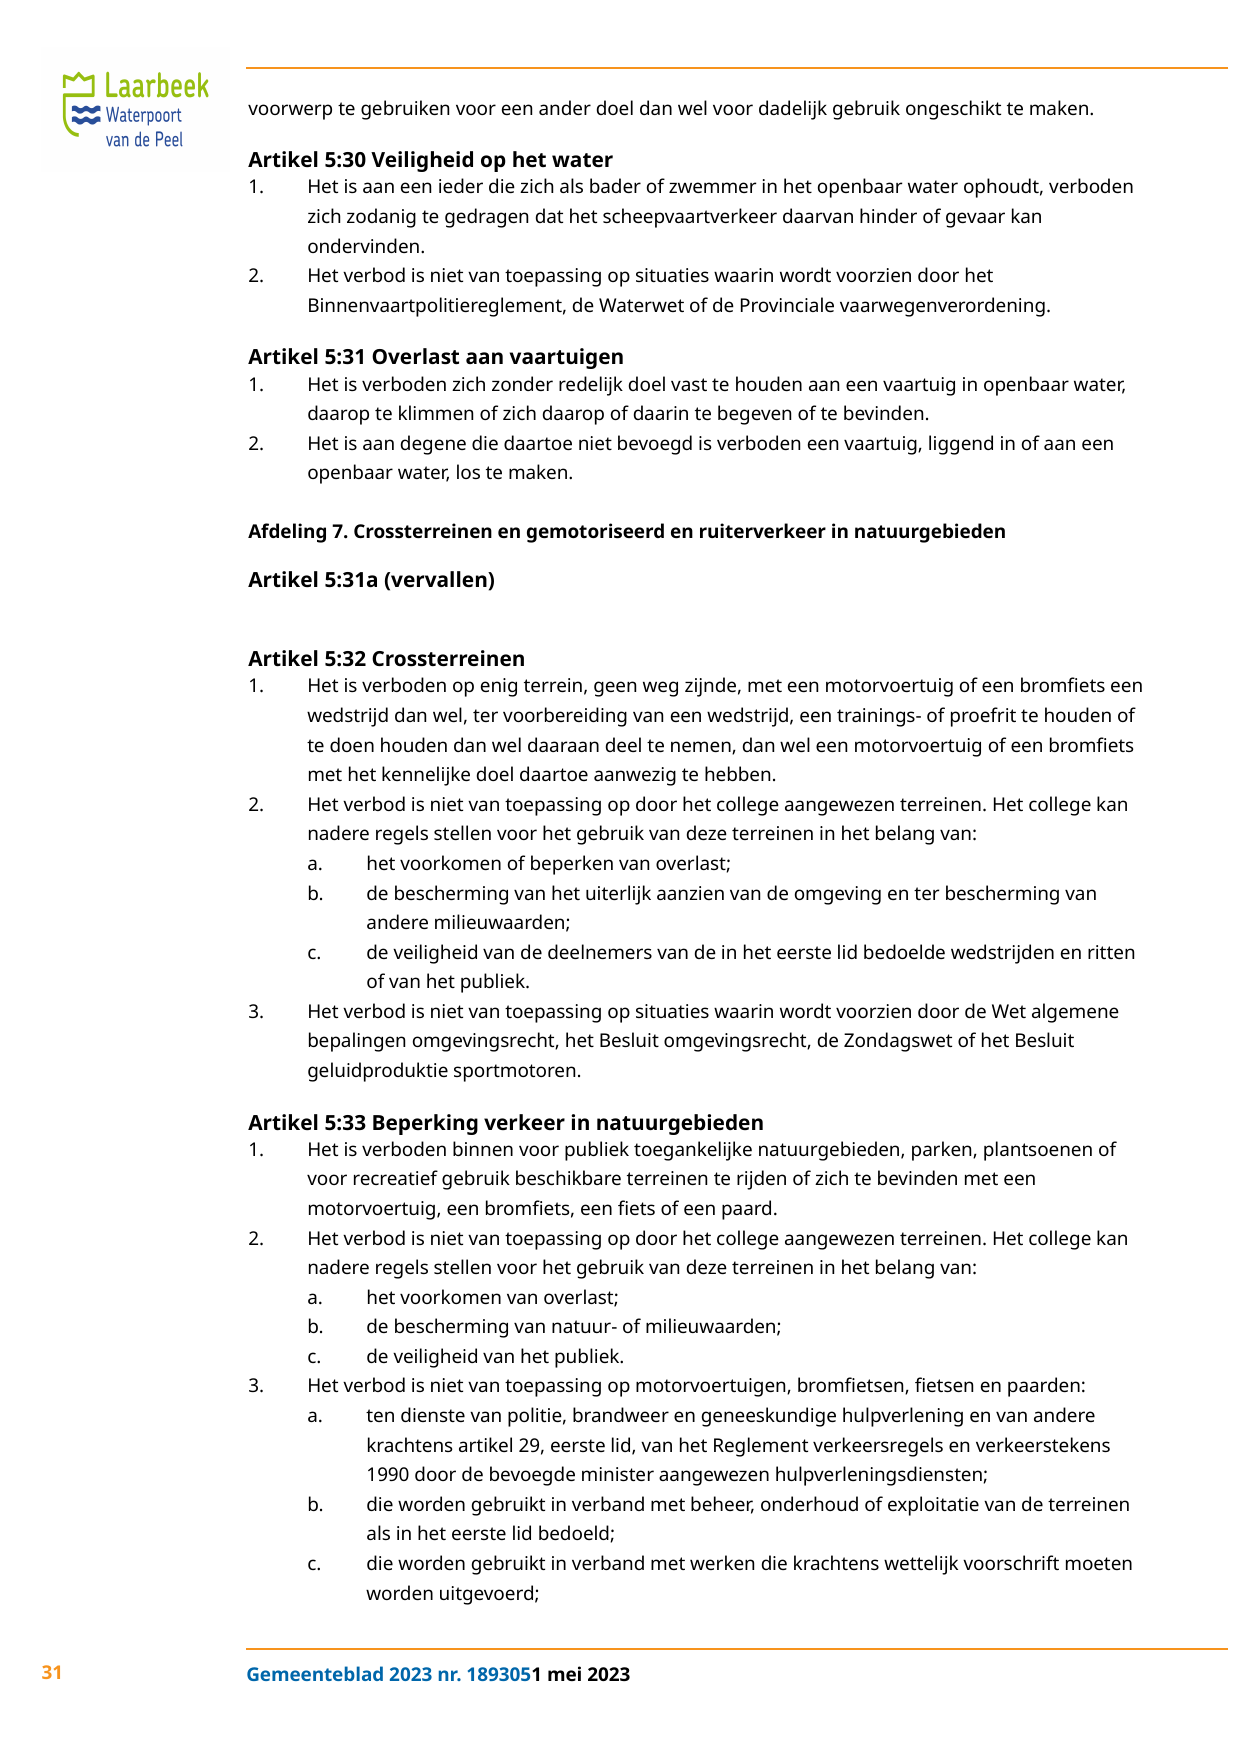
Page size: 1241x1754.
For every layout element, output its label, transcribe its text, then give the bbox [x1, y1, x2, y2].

list de veiligheid van de deelnemers van de in het eerste lid bedoelde wedstrijden en ritten of van het publiek. [307, 939, 1152, 994]
list Het is aan een ieder die zich als bader of zwemmer in het openbaar water ophoudt, verboden zich zodanig te gedragen dat het scheepvaartverkeer daarvan hinder of gevaar kan ondervinden. [248, 174, 1152, 258]
list die worden gebruikt in verband met werken die krachtens wettelijk voorschrift moeten worden uitgevoerd; [307, 1550, 1152, 1606]
list Het is verboden op enig terrein, geen weg zijnde, met een motorvoertuig of een bromfiets een wedstrijd dan wel, ter voorbereiding van een wedstrijd, een trainings- of proefrit te houden of te doen houden dan wel daaraan deel te nemen, dan wel een motorvoertuig of een bromfiets met het kennelijke doel daartoe aanwezig te hebben. [248, 673, 1152, 787]
list Het verbod is niet van toepassing op motorvoertuigen, bromfietsen, fietsen en paarden: [248, 1373, 1152, 1398]
list Het verbod is niet van toepassing op situaties waarin wordt voorzien door het Binnenvaartpolitiereglement, de Waterwet of de Provinciale vaarwegenverordening. [248, 262, 1152, 318]
list het voorkomen van overlast; [307, 1284, 1152, 1310]
text Afdeling 7. Crossterreinen en gemotoriseerd en ruiterverkeer in natuurgebieden [248, 519, 1152, 544]
list Het is aan degene die daartoe niet bevoegd is verboden een vaartuig, liggend in of aan een openbaar water, los te maken. [248, 430, 1152, 485]
list Het is verboden zich zonder redelijk doel vast te houden aan een vaartuig in openbaar water, daarop te klimmen of zich daarop of daarin te begeven of te bevinden. [248, 371, 1152, 426]
text Artikel 5:30 Veiligheid op het water [248, 145, 1152, 174]
list de bescherming van natuur- of milieuwaarden; [307, 1313, 1152, 1339]
text Artikel 5:32 Crossterreinen [248, 644, 1152, 673]
text Artikel 5:33 Beperking verkeer in natuurgebieden [248, 1108, 1152, 1136]
list Het verbod is niet van toepassing op door het college aangewezen terreinen. Het college kan nadere regels stellen voor het gebruik van deze terreinen in het belang van: [248, 791, 1152, 846]
list Het verbod is niet van toepassing op door het college aangewezen terreinen. Het college kan nadere regels stellen voor het gebruik van deze terreinen in het belang van: [248, 1225, 1152, 1280]
picture [41, 47, 231, 172]
list de veiligheid van het publiek. [307, 1343, 1152, 1369]
text voorwerp te gebruiken voor een ander doel dan wel voor dadelijk gebruik ongeschikt te maken. [248, 95, 1152, 121]
list Het verbod is niet van toepassing op situaties waarin wordt voorzien door de Wet algemene bepalingen omgevingsrecht, het Besluit omgevingsrecht, de Zondagswet of het Besluit geluidproduktie sportmotoren. [248, 998, 1152, 1083]
list het voorkomen of beperken van overlast; [307, 850, 1152, 876]
list Het is verboden binnen voor publiek toegankelijke natuurgebieden, parken, plantsoenen of voor recreatief gebruik beschikbare terreinen te rijden of zich te bevinden met een motorvoertuig, een bromfiets, een fiets of een paard. [248, 1136, 1152, 1221]
list de bescherming van het uiterlijk aanzien van de omgeving en ter bescherming van andere milieuwaarden; [307, 880, 1152, 935]
text Artikel 5:31 Overlast aan vaartuigen [248, 342, 1152, 371]
list die worden gebruikt in verband met beheer, onderhoud of exploitatie van de terreinen als in het eerste lid bedoeld; [307, 1491, 1152, 1546]
text Artikel 5:31a (vervallen) [248, 565, 1152, 594]
list ten dienste van politie, brandweer en geneeskundige hulpverlening en van andere krachtens artikel 29, eerste lid, van het Reglement verkeersregels en verkeerstekens 1990 door de bevoegde minister aangewezen hulpverleningsdiensten; [307, 1402, 1152, 1487]
